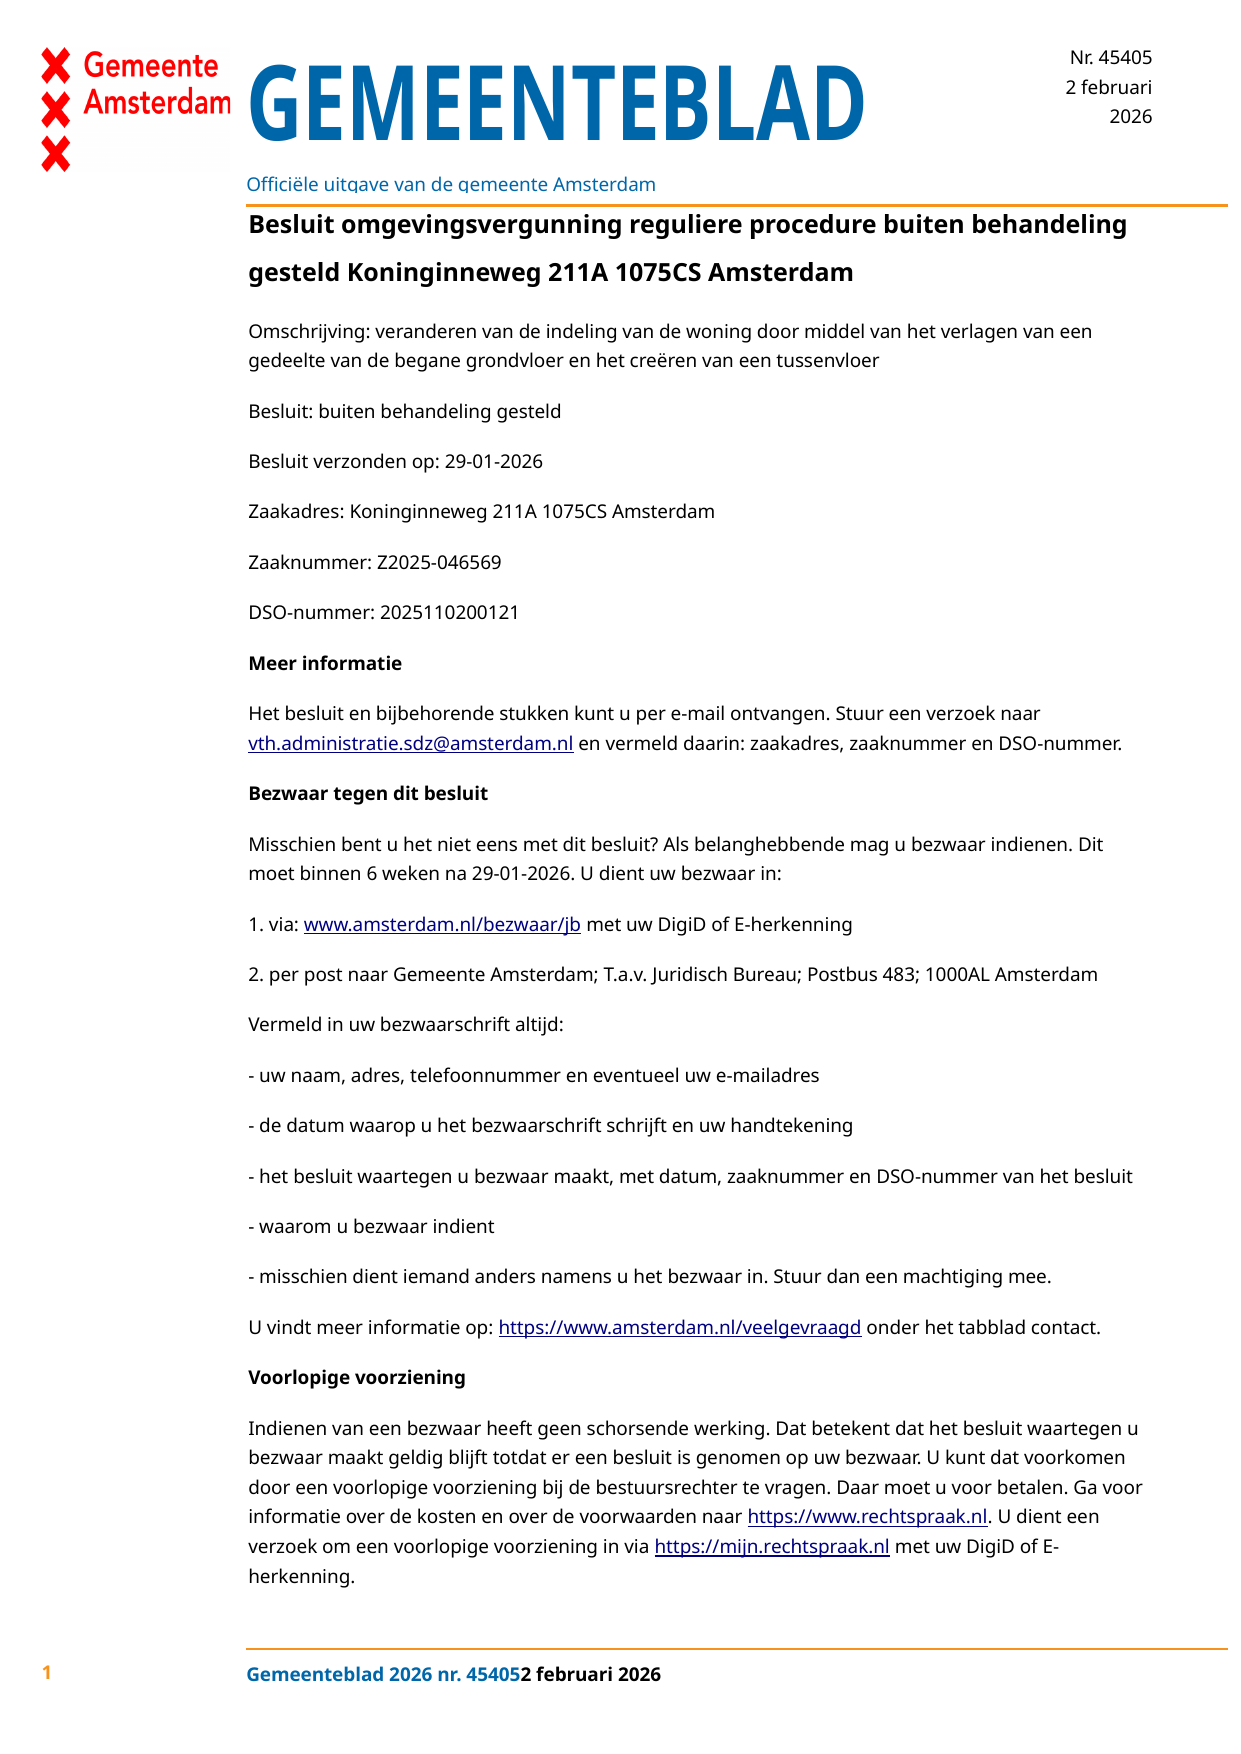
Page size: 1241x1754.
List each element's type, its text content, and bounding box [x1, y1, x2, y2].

text - misschien dient iemand anders namens u het bezwaar in. Stuur dan een machtiging mee. [248, 1264, 1152, 1289]
text Vermeld in uw bezwaarschrift altijd: [248, 1012, 1152, 1037]
text Voorlopige voorziening [248, 1364, 1152, 1390]
text Besluit omgevingsvergunning reguliere procedure buiten behandeling gesteld Koninginneweg 211A 1075CS Amsterdam [248, 207, 1152, 288]
text DSO-nummer: 2025110200121 [248, 599, 1152, 625]
text Misschien bent u het niet eens met dit besluit? Als belanghebbende mag u bezwaar indienen. Dit moet binnen 6 weken na 29-01-2026. U dient uw bezwaar in: [248, 831, 1152, 886]
text - het besluit waartegen u bezwaar maakt, met datum, zaaknummer en DSO-nummer van het besluit [248, 1163, 1152, 1189]
text Besluit verzonden op: 29-01-2026 [248, 448, 1152, 474]
picture [41, 47, 231, 172]
text 2. per post naar Gemeente Amsterdam; T.a.v. Juridisch Bureau; Postbus 483; 1000AL Amsterdam [248, 961, 1152, 987]
text U vindt meer informatie op: https://www.amsterdam.nl/veelgevraagd onder het tabblad contact. [248, 1314, 1152, 1340]
text Zaaknummer: Z2025-046569 [248, 549, 1152, 575]
text - de datum waarop u het bezwaarschrift schrijft en uw handtekening [248, 1112, 1152, 1138]
text Zaakadres: Koninginneweg 211A 1075CS Amsterdam [248, 499, 1152, 524]
text Meer informatie [248, 650, 1152, 676]
text Het besluit en bijbehorende stukken kunt u per e-mail ontvangen. Stuur een verzoek naar vth.administratie.sdz@amsterdam.nl en vermeld daarin: zaakadres, zaaknummer en DSO-nummer. [248, 700, 1152, 756]
text - waarom u bezwaar indient [248, 1213, 1152, 1239]
text - uw naam, adres, telefoonnummer en eventueel uw e-mailadres [248, 1062, 1152, 1088]
text Indienen van een bezwaar heeft geen schorsende werking. Dat betekent dat het besluit waartegen u bezwaar maakt geldig blijft totdat er een besluit is genomen op uw bezwaar. U kunt dat voorkomen door een voorlopige voorziening bij de bestuursrechter te vragen. Daar moet u voor betalen. Ga voor informatie over de kosten en over de voorwaarden naar https://www.rechtspraak.nl. U dient een verzoek om een voorlopige voorziening in via https://mijn.rechtspraak.nl met uw DigiD of E-herkenning. [248, 1415, 1152, 1589]
text 1. via: www.amsterdam.nl/bezwaar/jb met uw DigiD of E-herkenning [248, 911, 1152, 937]
text Bezwaar tegen dit besluit [248, 780, 1152, 806]
text Besluit: buiten behandeling gesteld [248, 398, 1152, 424]
text Omschrijving: veranderen van de indeling van de woning door middel van het verlagen van een gedeelte van de begane grondvloer en het creëren van een tussenvloer [248, 318, 1152, 373]
